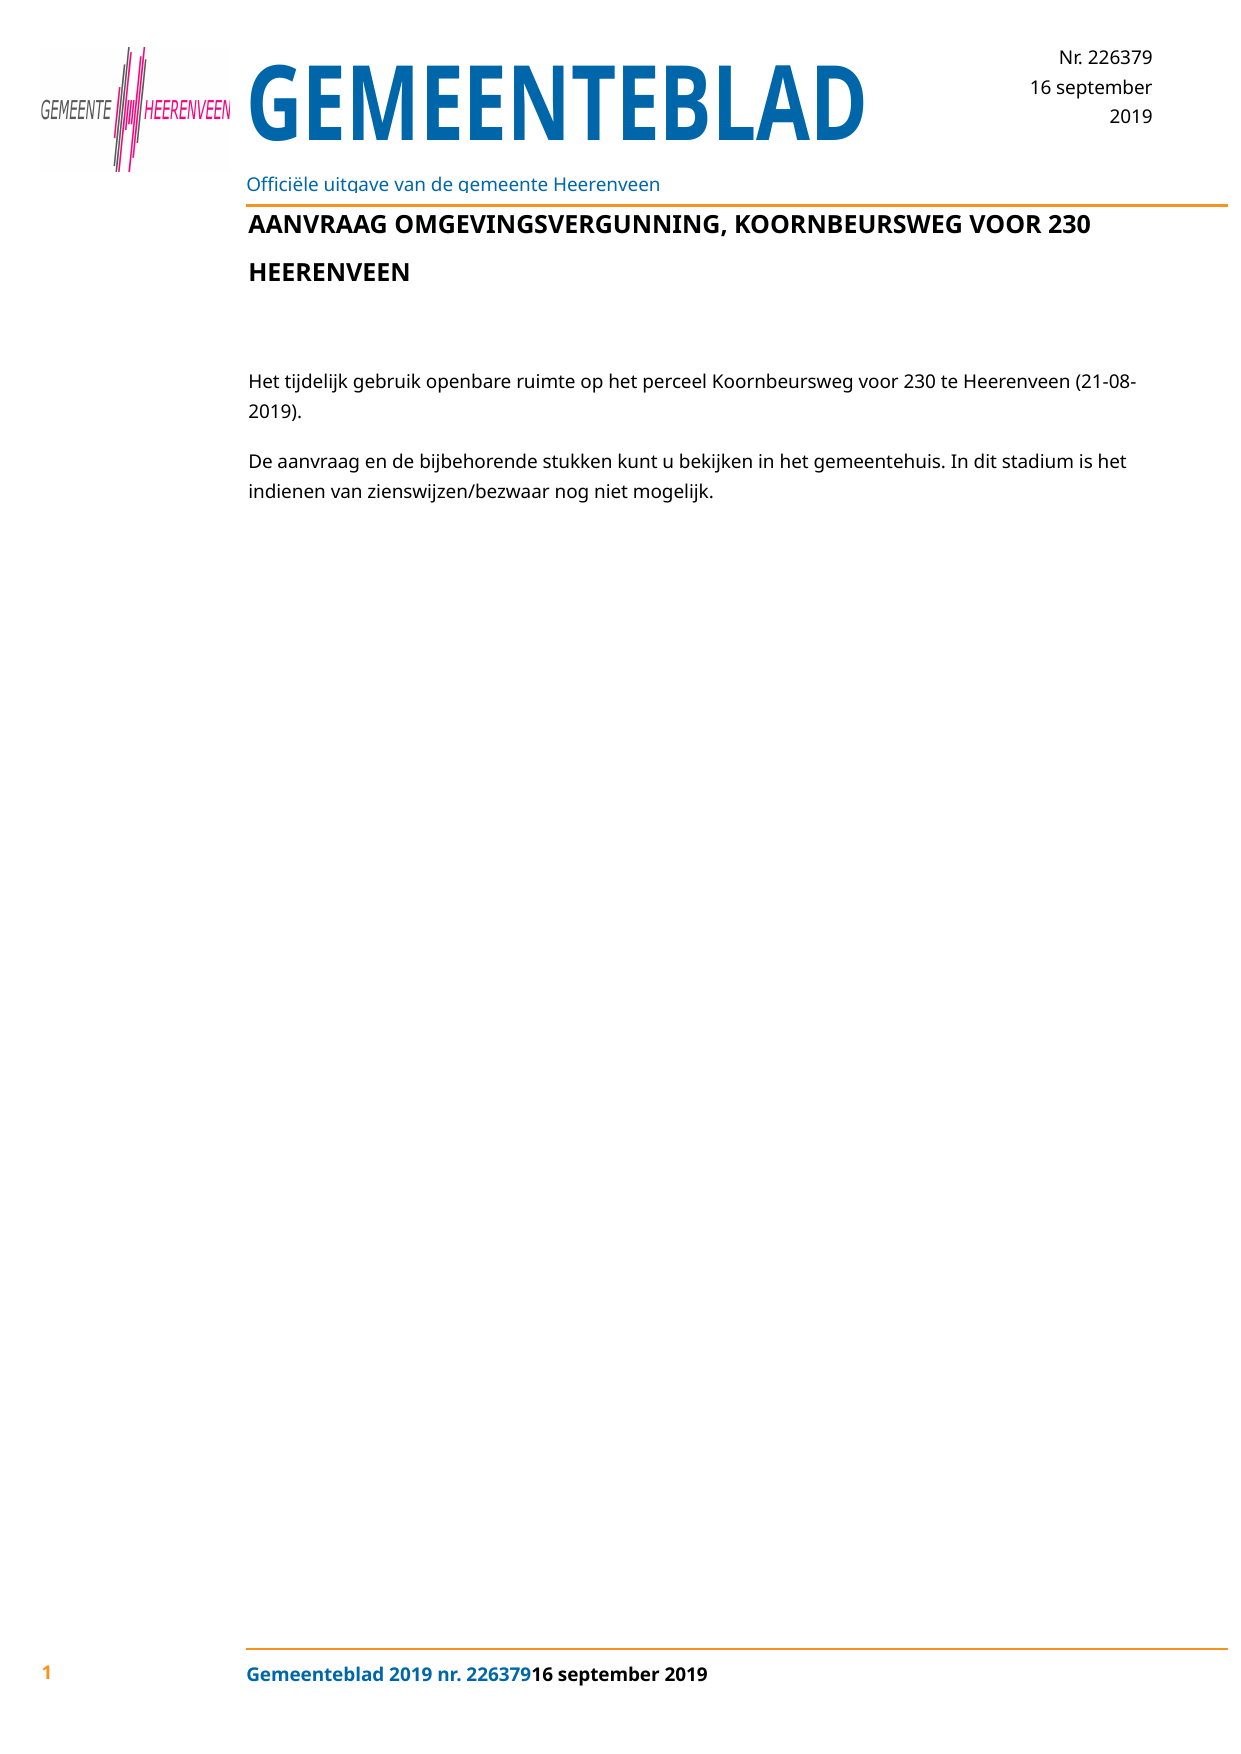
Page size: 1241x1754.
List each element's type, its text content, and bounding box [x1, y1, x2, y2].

text De aanvraag en de bijbehorende stukken kunt u bekijken in het gemeentehuis. In dit stadium is het indienen van zienswijzen/bezwaar nog niet mogelijk. [248, 448, 1152, 504]
text Het tijdelijk gebruik openbare ruimte op het perceel Koornbeursweg voor 230 te Heerenveen (21-08-2019). [248, 368, 1152, 424]
picture [41, 47, 231, 172]
text AANVRAAG OMGEVINGSVERGUNNING, KOORNBEURSWEG VOOR 230 HEERENVEEN [248, 207, 1152, 288]
